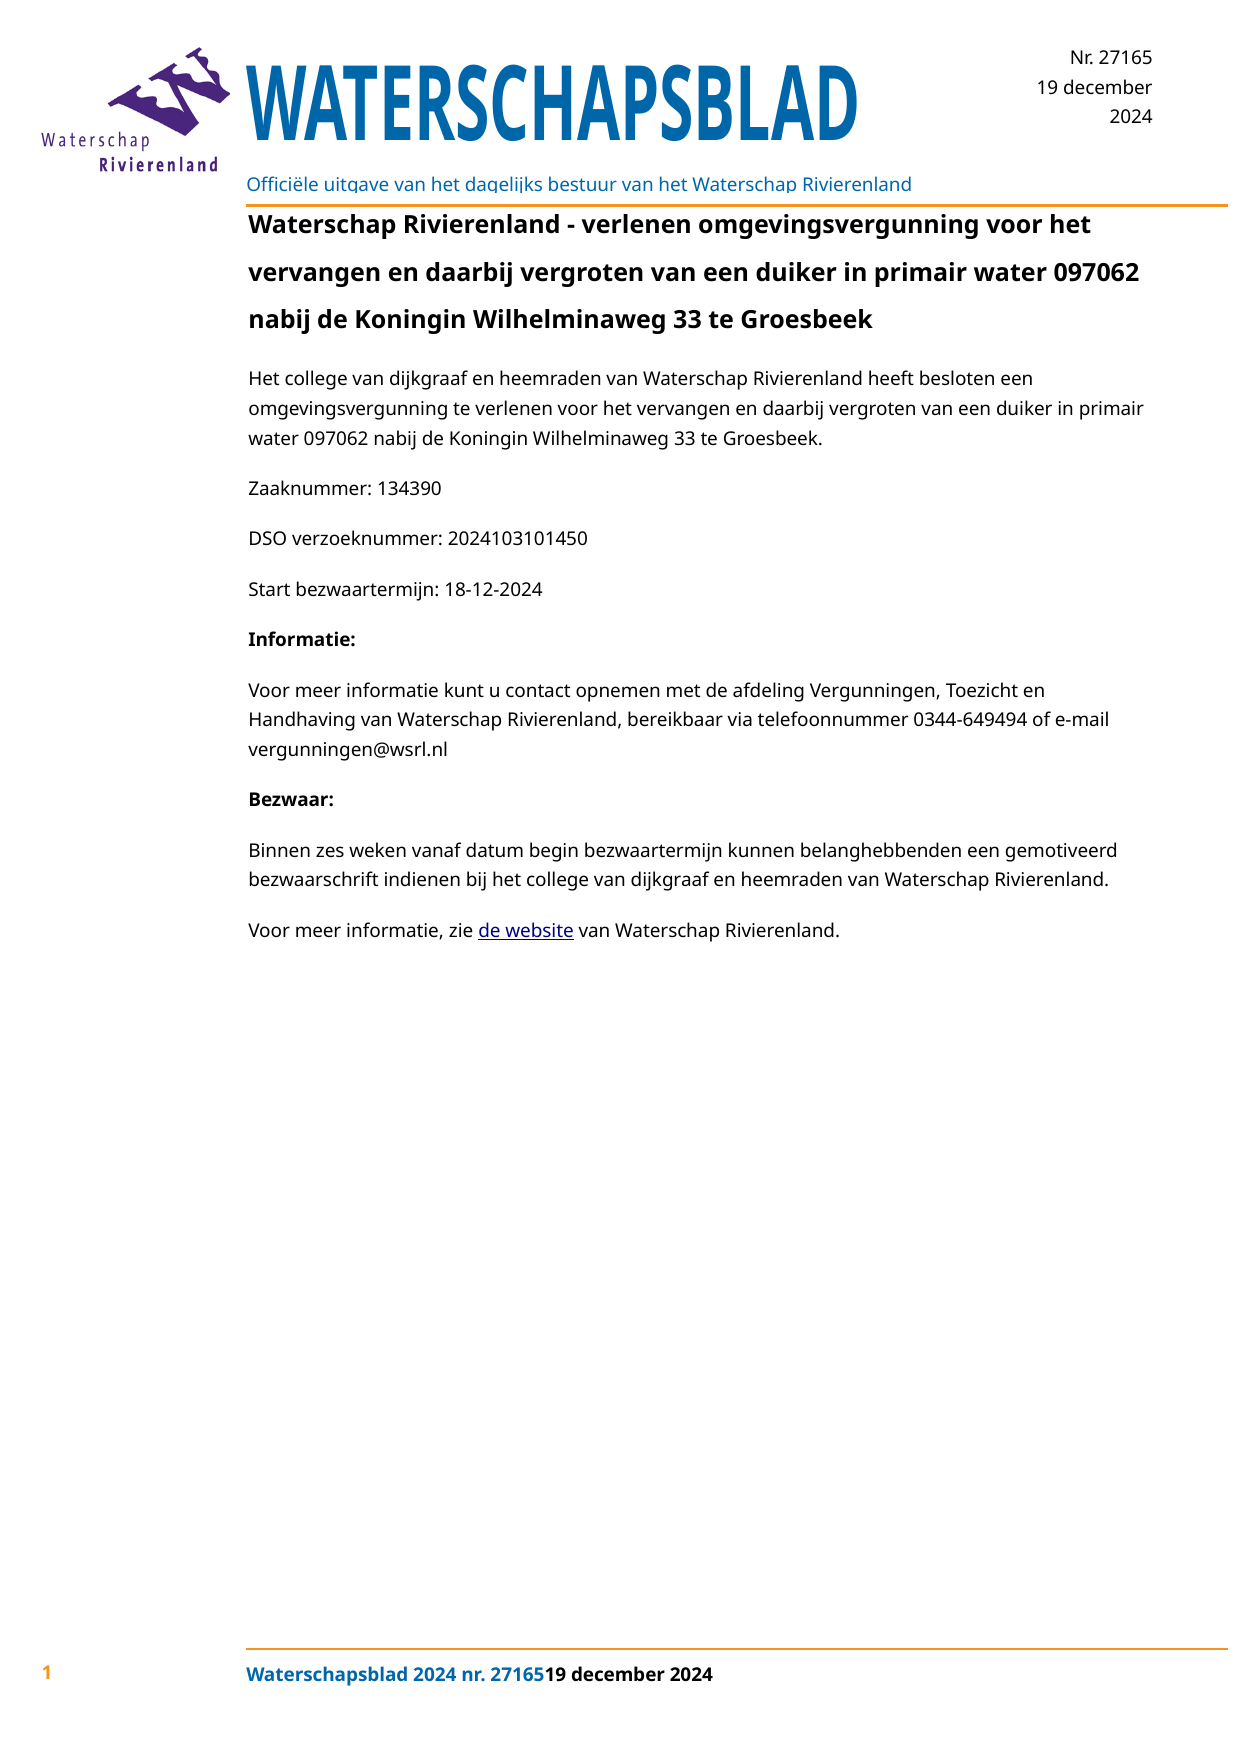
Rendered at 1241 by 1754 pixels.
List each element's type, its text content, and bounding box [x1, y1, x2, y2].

text Binnen zes weken vanaf datum begin bezwaartermijn kunnen belanghebbenden een gemotiveerd bezwaarschrift indienen bij het college van dijkgraaf en heemraden van Waterschap Rivierenland. [248, 837, 1152, 892]
text Zaaknummer: 134390 [248, 475, 1152, 501]
text Het college van dijkgraaf en heemraden van Waterschap Rivierenland heeft besloten een omgevingsvergunning te verlenen voor het vervangen en daarbij vergroten van een duiker in primair water 097062 nabij de Koningin Wilhelminaweg 33 te Groesbeek. [248, 366, 1152, 450]
text Start bezwaartermijn: 18-12-2024 [248, 576, 1152, 602]
text Bezwaar: [248, 786, 1152, 812]
text Voor meer informatie kunt u contact opnemen met de afdeling Vergunningen, Toezicht en Handhaving van Waterschap Rivierenland, bereikbaar via telefoonnummer 0344-649494 of e-mail vergunningen@wsrl.nl [248, 677, 1152, 762]
text Informatie: [248, 626, 1152, 652]
picture [41, 47, 231, 172]
text Waterschap Rivierenland - verlenen omgevingsvergunning voor het vervangen en daarbij vergroten van een duiker in primair water 097062 nabij de Koningin Wilhelminaweg 33 te Groesbeek [248, 207, 1152, 336]
text Voor meer informatie, zie de website van Waterschap Rivierenland. [248, 917, 1152, 942]
text DSO verzoeknummer: 2024103101450 [248, 526, 1152, 551]
